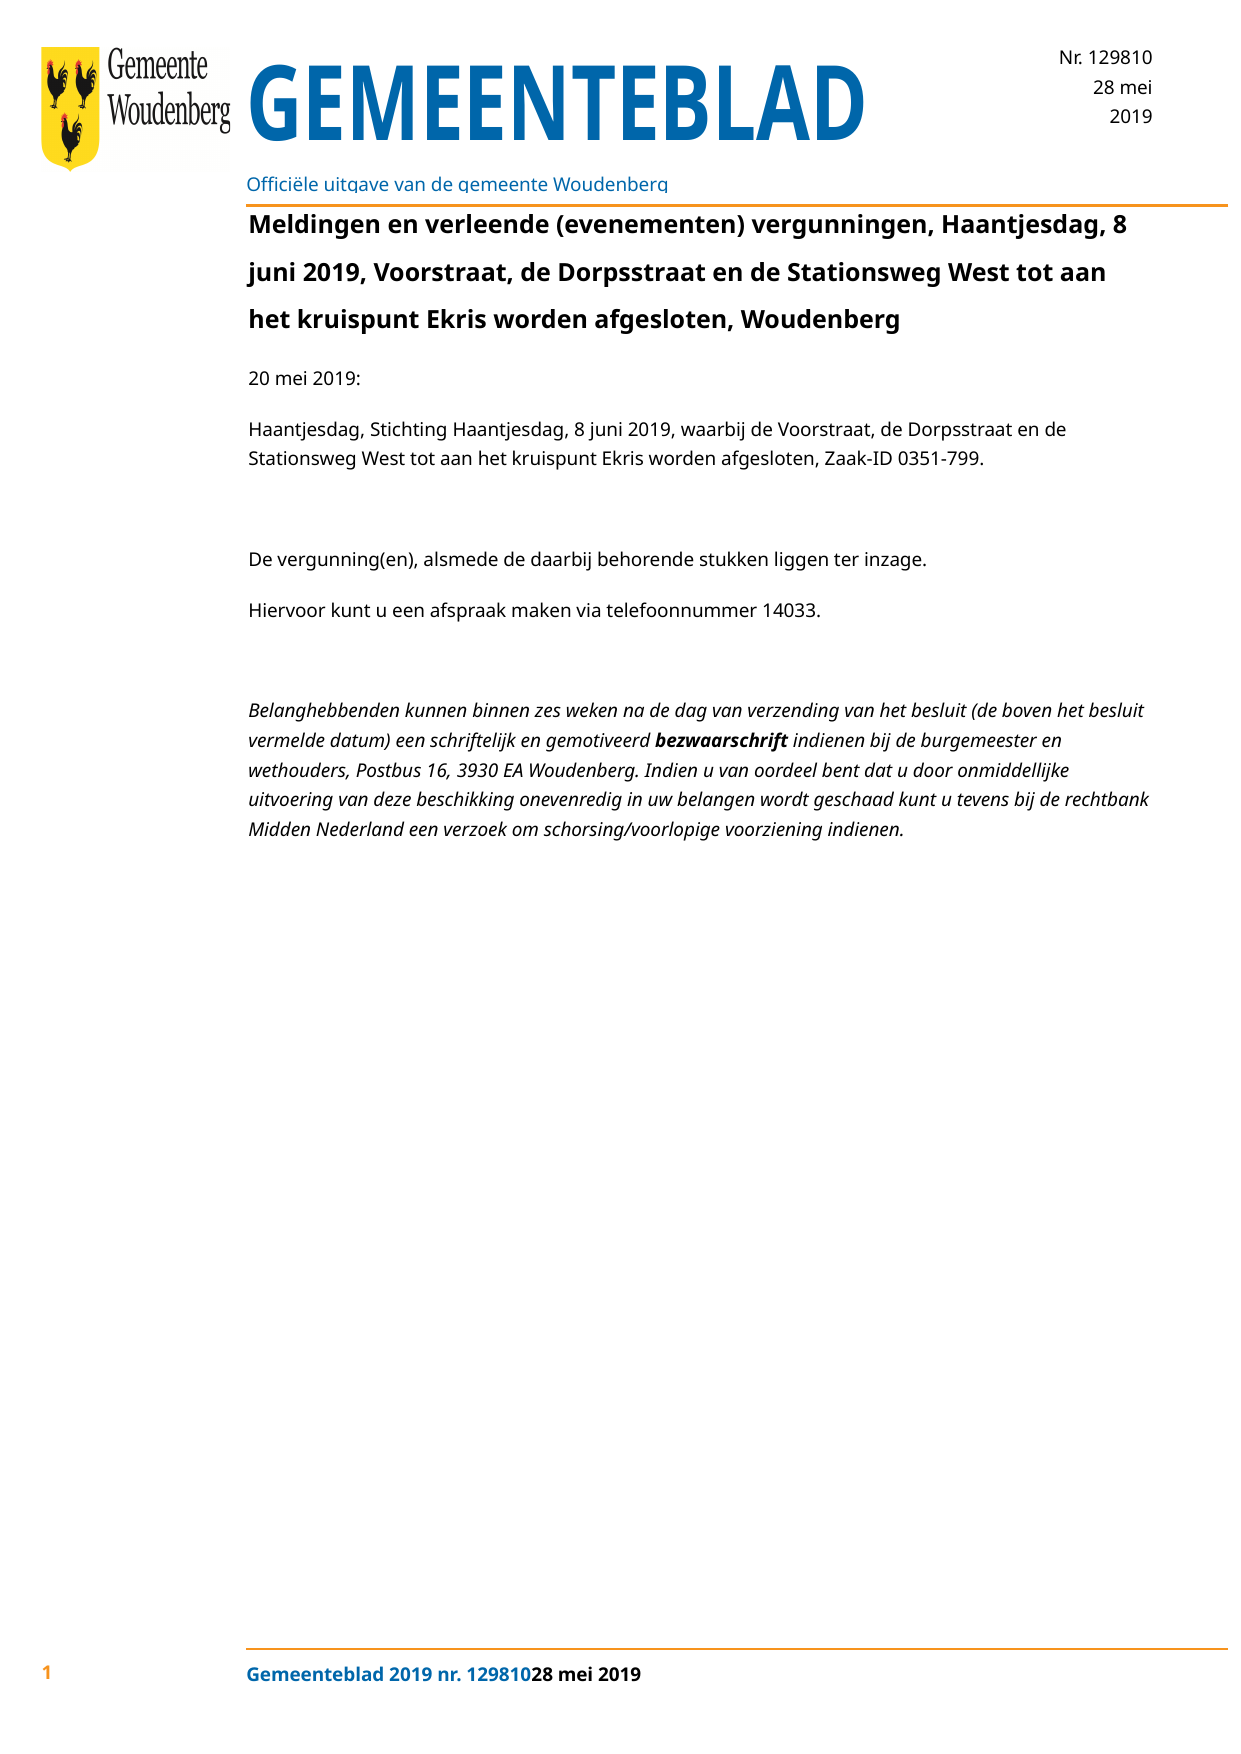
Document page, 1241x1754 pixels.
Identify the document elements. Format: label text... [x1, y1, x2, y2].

text De vergunning(en), alsmede de daarbij behorende stukken liggen ter inzage. [248, 546, 1152, 572]
text Meldingen en verleende (evenementen) vergunningen, Haantjesdag, 8 juni 2019, Voorstraat, de Dorpsstraat en de Stationsweg West tot aan het kruispunt Ekris worden afgesloten, Woudenberg [248, 207, 1152, 336]
picture [41, 47, 231, 172]
text Belanghebbenden kunnen binnen zes weken na de dag van verzending van het besluit (de boven het besluit vermelde datum) een schriftelijk en gemotiveerd bezwaarschrift indienen bij de burgemeester en wethouders, Postbus 16, 3930 EA Woudenberg. Indien u van oordeel bent dat u door onmiddellijke uitvoering van deze beschikking onevenredig in uw belangen wordt geschaad kunt u tevens bij de rechtbank Midden Nederland een verzoek om schorsing/voorlopige voorziening indienen. [248, 698, 1152, 842]
text 20 mei 2019: [248, 366, 1152, 391]
text Haantjesdag, Stichting Haantjesdag, 8 juni 2019, waarbij de Voorstraat, de Dorpsstraat en de Stationsweg West tot aan het kruispunt Ekris worden afgesloten, Zaak-ID 0351-799. [248, 416, 1152, 471]
text Hiervoor kunt u een afspraak maken via telefoonnummer 14033. [248, 597, 1152, 622]
